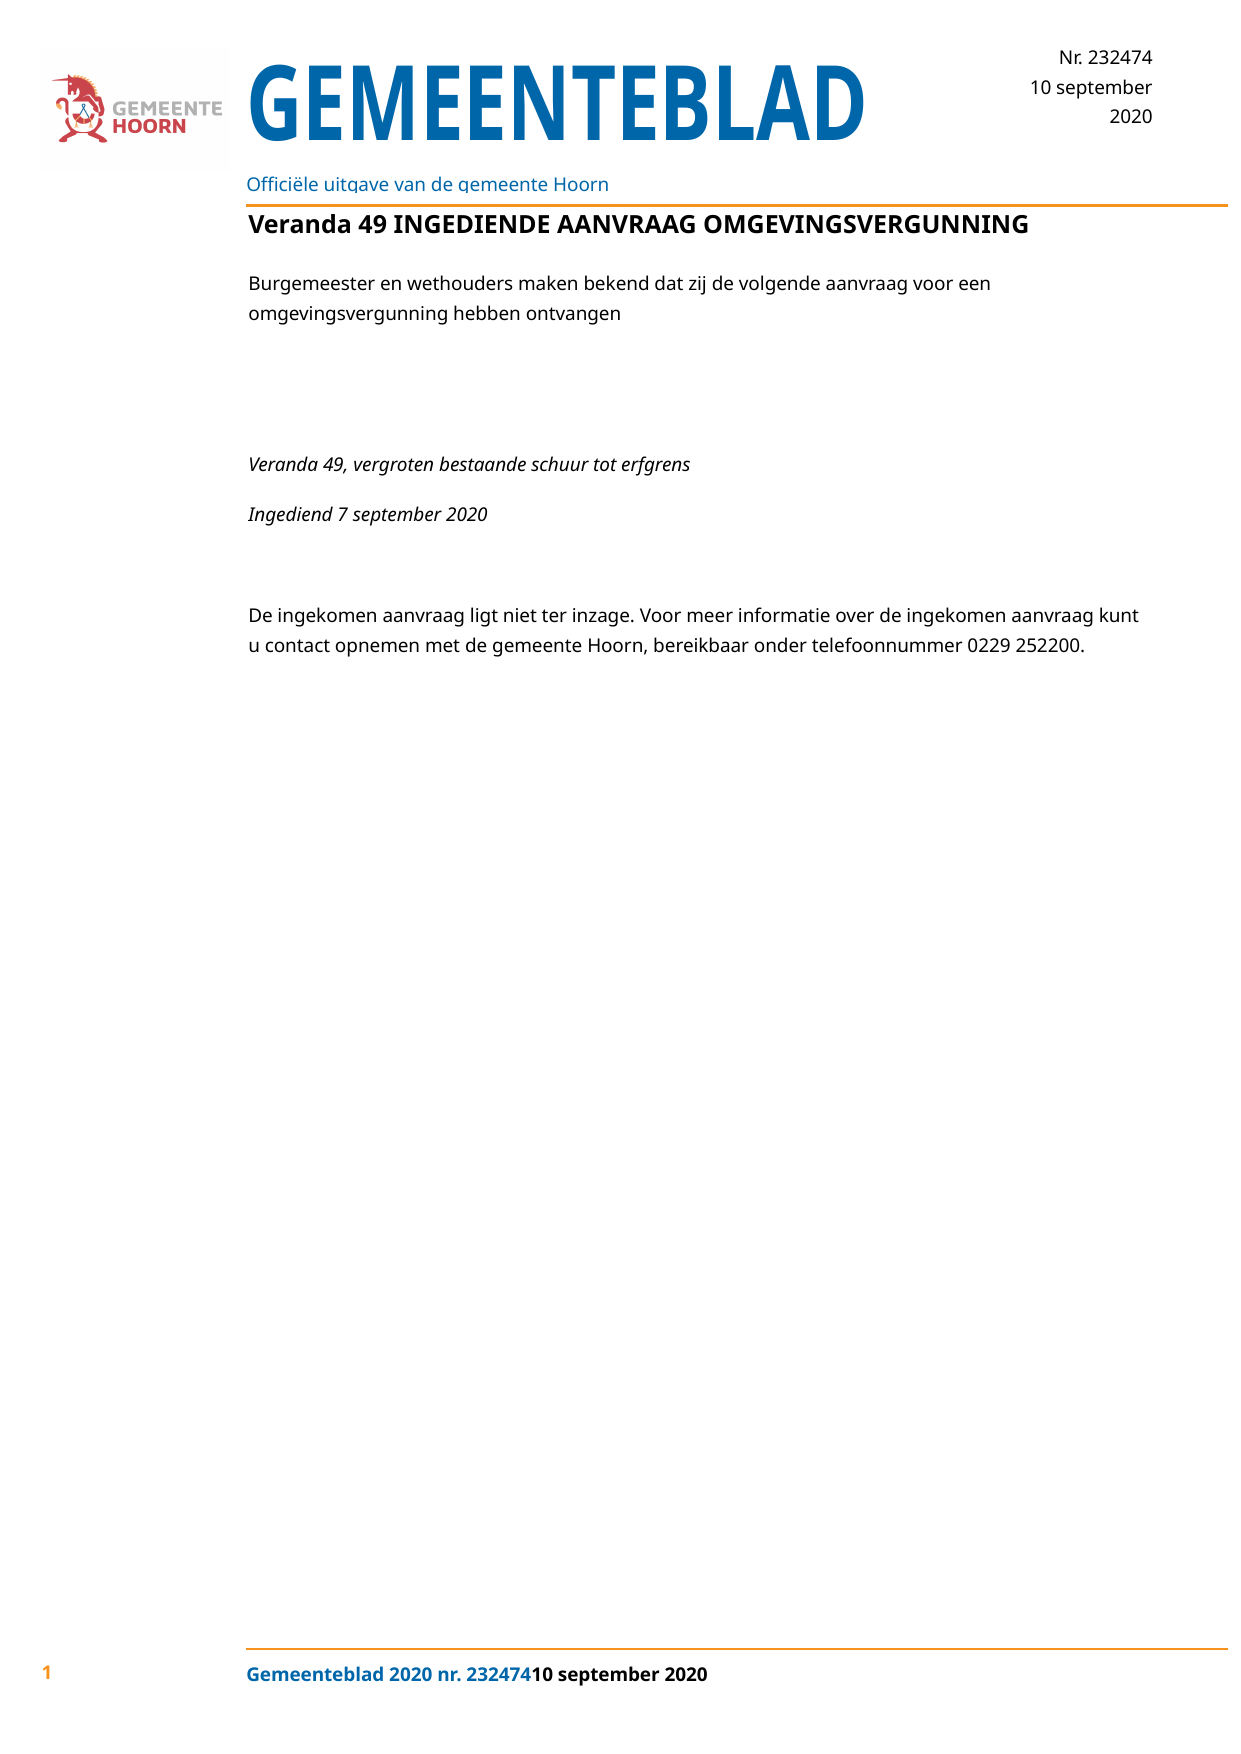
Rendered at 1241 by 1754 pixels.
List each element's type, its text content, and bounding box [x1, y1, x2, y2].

text Veranda 49 INGEDIENDE AANVRAAG OMGEVINGSVERGUNNING [248, 207, 1152, 241]
text Ingediend 7 september 2020 [248, 502, 1152, 527]
text Burgemeester en wethouders maken bekend dat zij de volgende aanvraag voor een omgevingsvergunning hebben ontvangen [248, 270, 1152, 326]
text De ingekomen aanvraag ligt niet ter inzage. Voor meer informatie over de ingekomen aanvraag kunt u contact opnemen met de gemeente Hoorn, bereikbaar onder telefoonnummer 0229 252200. [248, 602, 1152, 658]
text Veranda 49, vergroten bestaande schuur tot erfgrens [248, 451, 1152, 477]
picture [41, 47, 231, 172]
